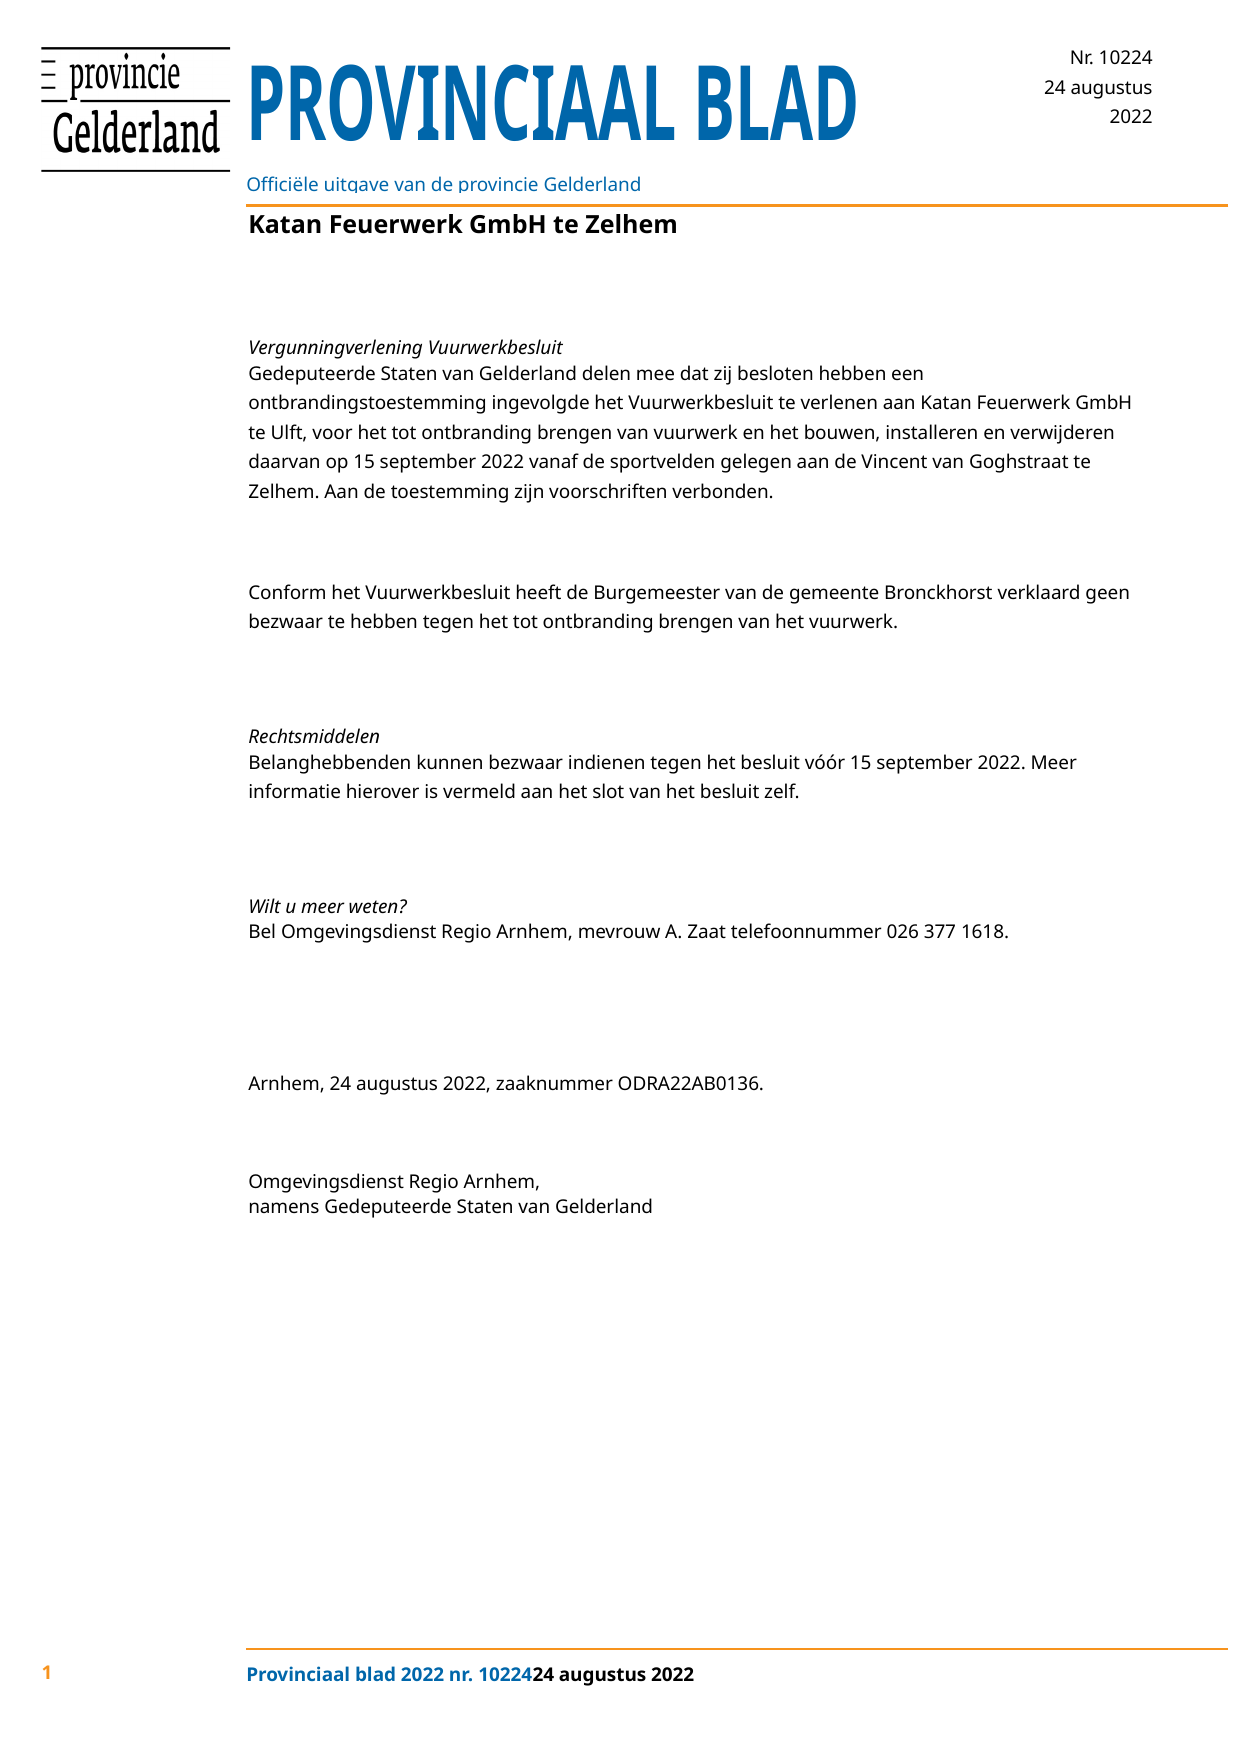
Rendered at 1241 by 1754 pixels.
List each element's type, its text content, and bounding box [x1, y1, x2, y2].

text Wilt u meer weten? [248, 893, 1152, 918]
text Omgevingsdienst Regio Arnhem, [248, 1168, 1152, 1194]
text Bel Omgevingsdienst Regio Arnhem, mevrouw A. Zaat telefoonnummer 026 377 1618. [248, 918, 1152, 944]
text Conform het Vuurwerkbesluit heeft de Burgemeester van de gemeente Bronckhorst verklaard geen bezwaar te hebben tegen het tot ontbranding brengen van het vuurwerk. [248, 579, 1152, 634]
text namens Gedeputeerde Staten van Gelderland [248, 1194, 1152, 1219]
text Belanghebbenden kunnen bezwaar indienen tegen het besluit vóór 15 september 2022. Meer informatie hierover is vermeld aan het slot van het besluit zelf. [248, 749, 1152, 804]
text Vergunningverlening Vuurwerkbesluit [248, 334, 1152, 360]
picture [41, 47, 231, 172]
text Arnhem, 24 augustus 2022, zaaknummer ODRA22AB0136. [248, 1070, 1152, 1096]
text Katan Feuerwerk GmbH te Zelhem [248, 207, 1152, 241]
text Rechtsmiddelen [248, 723, 1152, 749]
text Gedeputeerde Staten van Gelderland delen mee dat zij besloten hebben een ontbrandingstoestemming ingevolgde het Vuurwerkbesluit te verlenen aan Katan Feuerwerk GmbH te Ulft, voor het tot ontbranding brengen van vuurwerk en het bouwen, installeren en verwijderen daarvan op 15 september 2022 vanaf de sportvelden gelegen aan de Vincent van Goghstraat te Zelhem. Aan de toestemming zijn voorschriften verbonden. [248, 360, 1152, 504]
